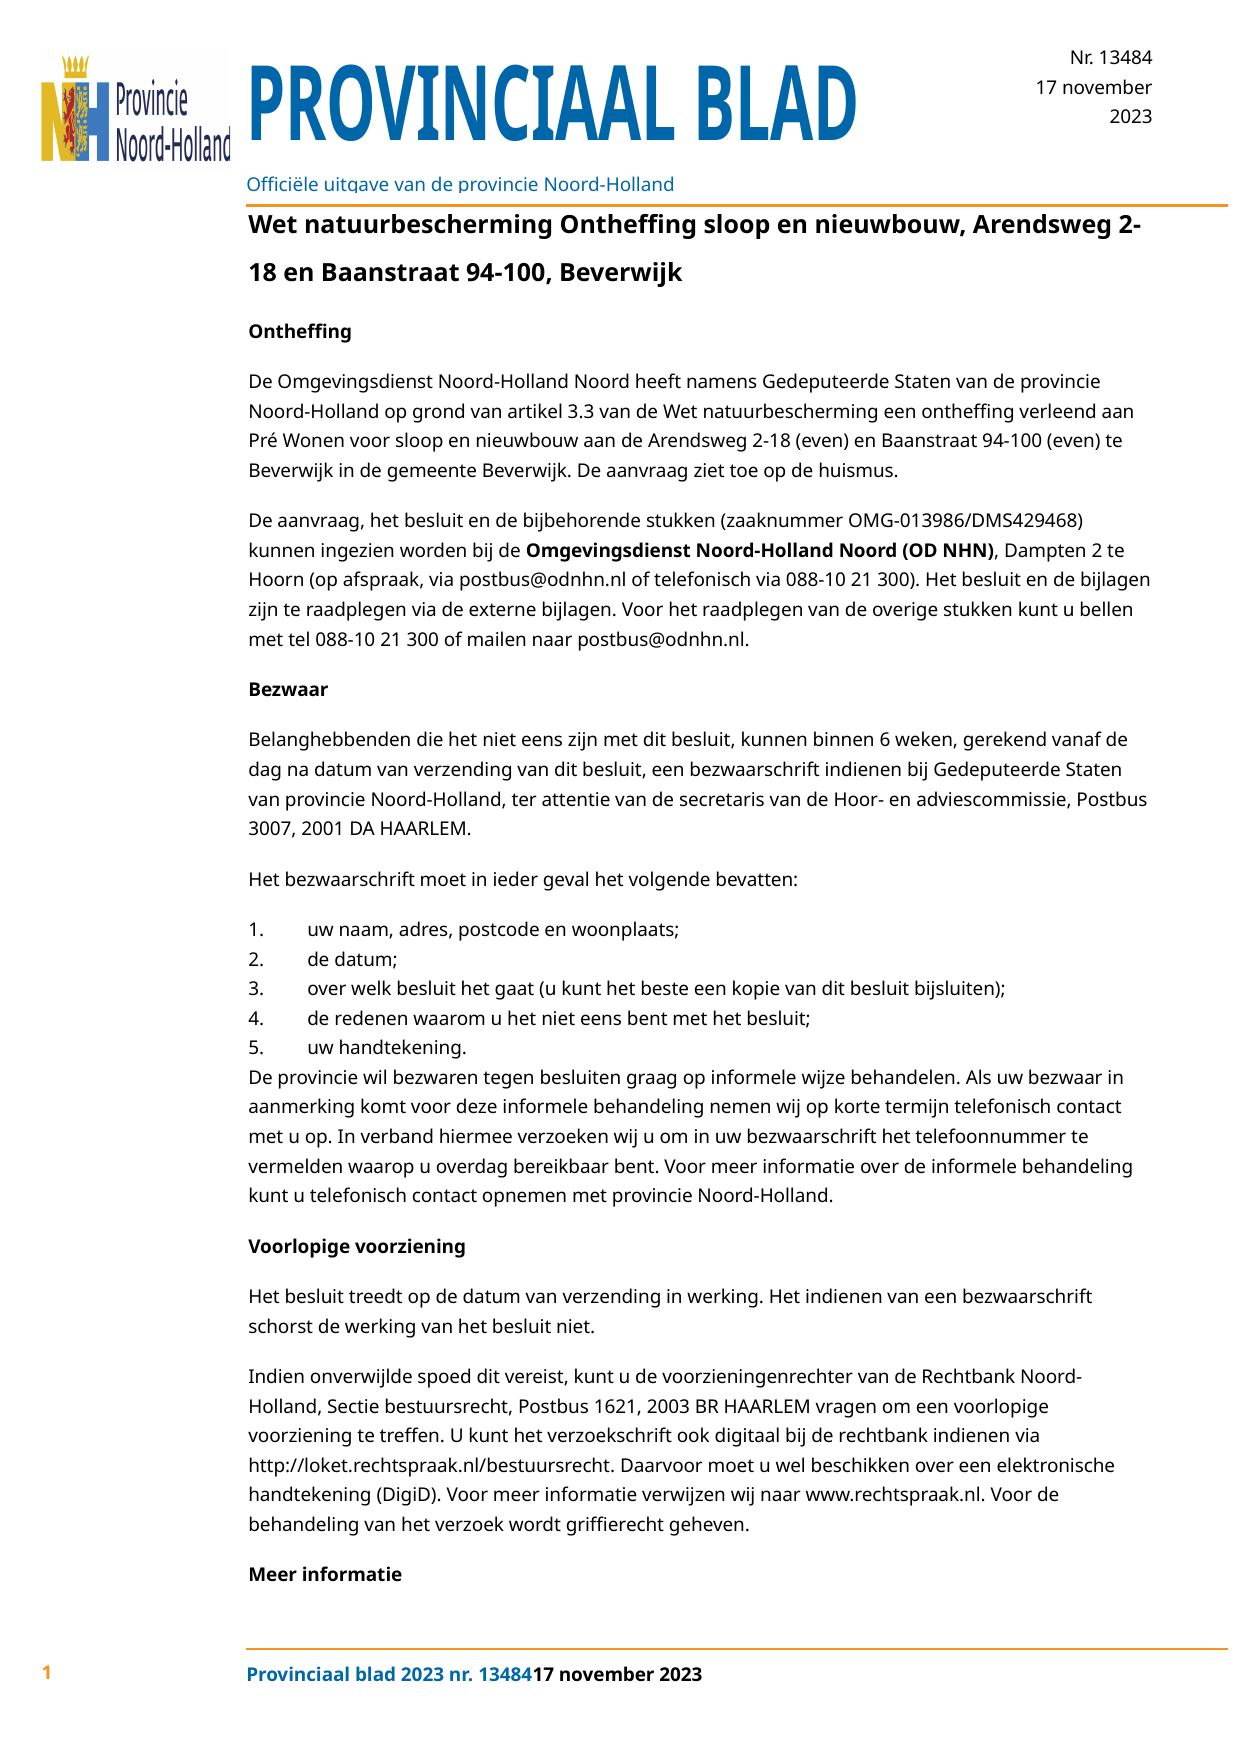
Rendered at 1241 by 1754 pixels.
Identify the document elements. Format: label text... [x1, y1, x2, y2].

text Indien onverwijlde spoed dit vereist, kunt u de voorzieningenrechter van de Rechtbank Noord-Holland, Sectie bestuursrecht, Postbus 1621, 2003 BR HAARLEM vragen om een voorlopige voorziening te treffen. U kunt het verzoekschrift ook digitaal bij de rechtbank indienen via http://loket.rechtspraak.nl/bestuursrecht. Daarvoor moet u wel beschikken over een elektronische handtekening (DigiD). Voor meer informatie verwijzen wij naar www.rechtspraak.nl. Voor de behandeling van het verzoek wordt griffierecht geheven. [248, 1363, 1152, 1537]
text De Omgevingsdienst Noord-Holland Noord heeft namens Gedeputeerde Staten van de provincie Noord-Holland op grond van artikel 3.3 van de Wet natuurbescherming een ontheffing verleend aan Pré Wonen voor sloop en nieuwbouw aan de Arendsweg 2-18 (even) en Baanstraat 94-100 (even) te Beverwijk in de gemeente Beverwijk. De aanvraag ziet toe op de huismus. [248, 368, 1152, 483]
list uw naam, adres, postcode en woonplaats; [248, 916, 1152, 942]
list de datum; [248, 946, 1152, 972]
list uw handtekening. [248, 1034, 1152, 1060]
text Het besluit treedt op de datum van verzending in werking. Het indienen van een bezwaarschrift schorst de werking van het besluit niet. [248, 1283, 1152, 1339]
text Meer informatie [248, 1562, 1152, 1587]
text Bezwaar [248, 676, 1152, 702]
text Belanghebbenden die het niet eens zijn met dit besluit, kunnen binnen 6 weken, gerekend vanaf de dag na datum van verzending van dit besluit, een bezwaarschrift indienen bij Gedeputeerde Staten van provincie Noord-Holland, ter attentie van de secretaris van de Hoor- en adviescommissie, Postbus 3007, 2001 DA HAARLEM. [248, 727, 1152, 841]
text Ontheffing [248, 318, 1152, 344]
picture [41, 47, 231, 172]
list over welk besluit het gaat (u kunt het beste een kopie van dit besluit bijsluiten); [248, 975, 1152, 1001]
text Wet natuurbescherming Ontheffing sloop en nieuwbouw, Arendsweg 2-18 en Baanstraat 94-100, Beverwijk [248, 207, 1152, 288]
text De aanvraag, het besluit en de bijbehorende stukken (zaaknummer OMG-013986/DMS429468) kunnen ingezien worden bij de Omgevingsdienst Noord-Holland Noord (OD NHN), Dampten 2 te Hoorn (op afspraak, via postbus@odnhn.nl of telefonisch via 088-10 21 300). Het besluit en de bijlagen zijn te raadplegen via de externe bijlagen. Voor het raadplegen van de overige stukken kunt u bellen met tel 088-10 21 300 of mailen naar postbus@odnhn.nl. [248, 507, 1152, 652]
text Het bezwaarschrift moet in ieder geval het volgende bevatten: [248, 866, 1152, 892]
text De provincie wil bezwaren tegen besluiten graag op informele wijze behandelen. Als uw bezwaar in aanmerking komt voor deze informele behandeling nemen wij op korte termijn telefonisch contact met u op. In verband hiermee verzoeken wij u om in uw bezwaarschrift het telefoonnummer te vermelden waarop u overdag bereikbaar bent. Voor meer informatie over de informele behandeling kunt u telefonisch contact opnemen met provincie Noord-Holland. [248, 1064, 1152, 1208]
list de redenen waarom u het niet eens bent met het besluit; [248, 1005, 1152, 1031]
text Voorlopige voorziening [248, 1233, 1152, 1259]
